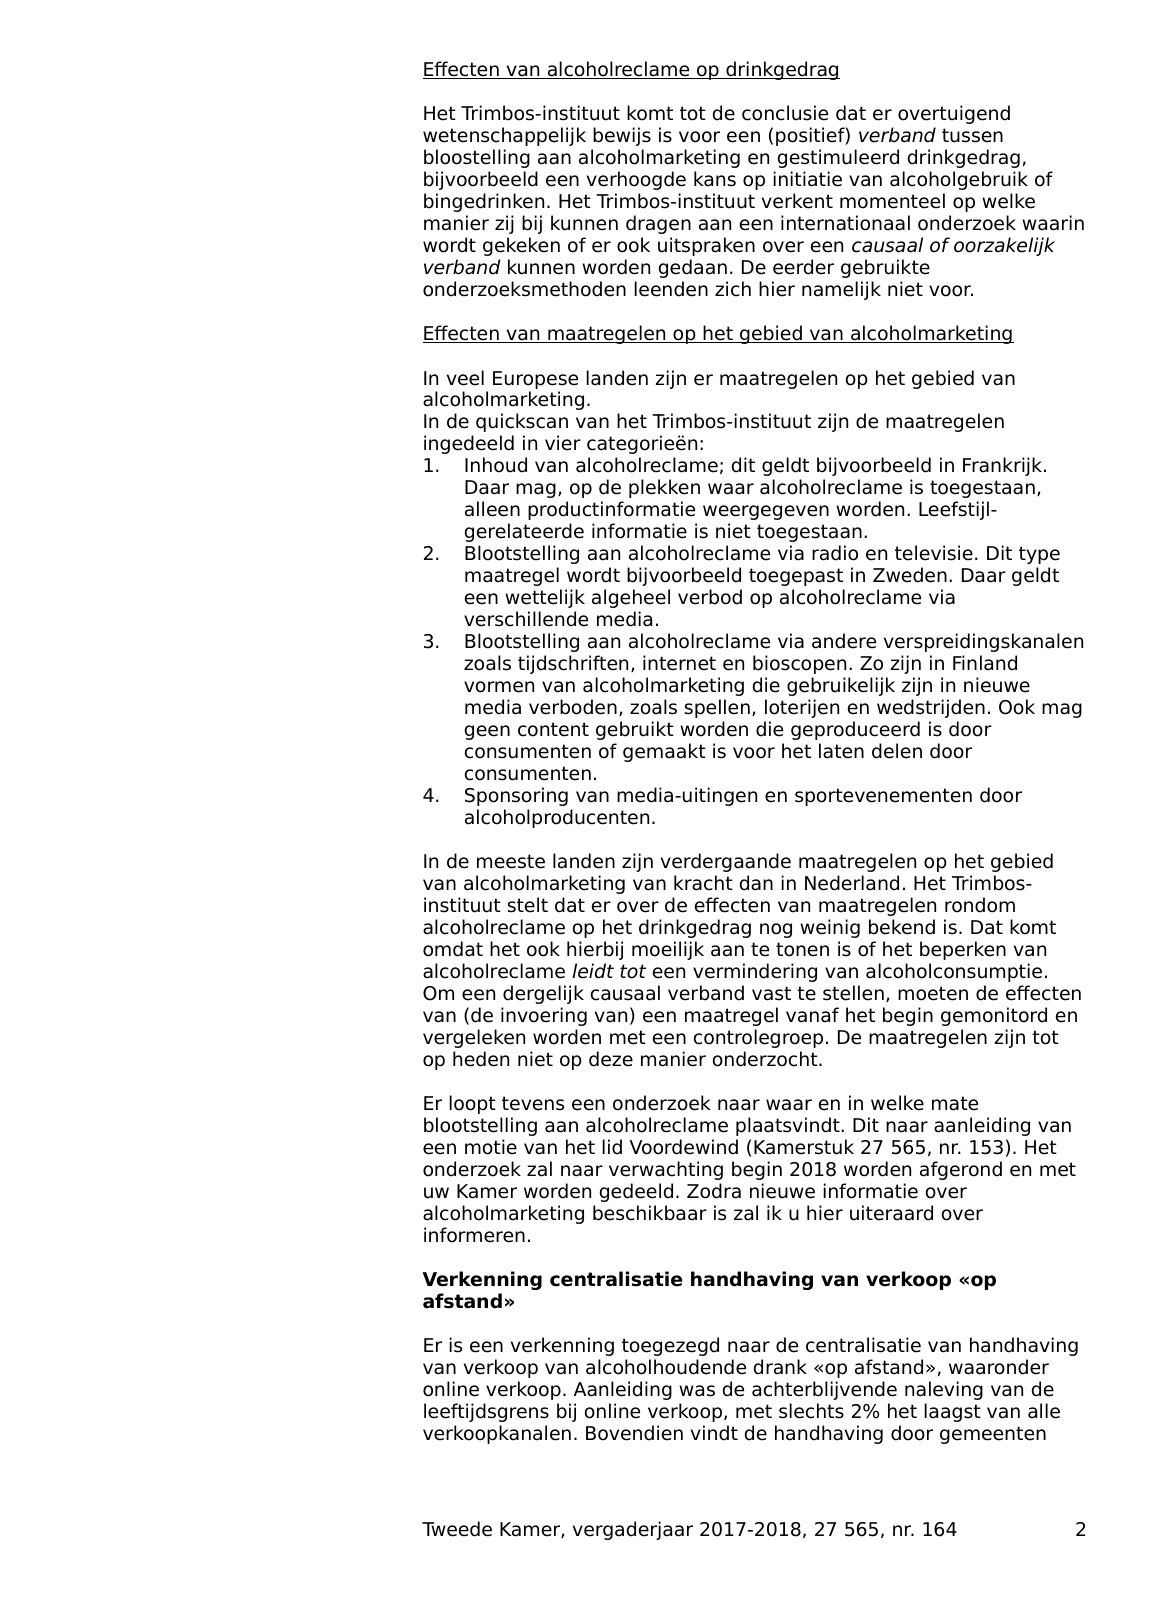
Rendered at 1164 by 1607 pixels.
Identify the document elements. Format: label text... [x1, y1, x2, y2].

subtitle Effecten van alcoholreclame op drinkgedrag [422, 59, 1087, 81]
text 4. Sponsoring van media-uitingen en sportevenementen door alcoholproducenten. [422, 785, 1087, 829]
text In de quickscan van het Trimbos-instituut zijn de maatregelen ingedeeld in vier categorieën: [422, 411, 1087, 455]
subtitle Effecten van maatregelen op het gebied van alcoholmarketing [422, 323, 1087, 345]
text Er is een verkenning toegezegd naar de centralisatie van handhaving van verkoop van alcoholhoudende drank «op afstand», waaronder online verkoop. Aanleiding was de achterblijvende naleving van de leeftijdsgrens bij online verkoop, met slechts 2% het laagst van alle verkoopkanalen. Bovendien vindt de handhaving door gemeenten [422, 1335, 1087, 1445]
text Het Trimbos-instituut komt tot de conclusie dat er overtuigend wetenschappelijk bewijs is voor een (positief) verband tussen bloostelling aan alcoholmarketing en gestimuleerd drinkgedrag, bijvoorbeeld een verhoogde kans op initiatie van alcoholgebruik of bingedrinken. Het Trimbos-instituut verkent momenteel op welke manier zij bij kunnen dragen aan een internationaal onderzoek waarin wordt gekeken of er ook uitspraken over een causaal of oorzakelijk verband kunnen worden gedaan. De eerder gebruikte onderzoeksmethoden leenden zich hier namelijk niet voor. [422, 103, 1087, 301]
subtitle Verkenning centralisatie handhaving van verkoop «op afstand» [422, 1269, 1087, 1313]
text In veel Europese landen zijn er maatregelen op het gebied van alcoholmarketing. [422, 367, 1087, 411]
text Er loopt tevens een onderzoek naar waar en in welke mate blootstelling aan alcoholreclame plaatsvindt. Dit naar aanleiding van een motie van het lid Voordewind (Kamerstuk 27 565, nr. 153). Het onderzoek zal naar verwachting begin 2018 worden afgerond en met uw Kamer worden gedeeld. Zodra nieuwe informatie over alcoholmarketing beschikbaar is zal ik u hier uiteraard over informeren. [422, 1093, 1087, 1247]
text In de meeste landen zijn verdergaande maatregelen op het gebied van alcoholmarketing van kracht dan in Nederland. Het Trimbos-instituut stelt dat er over de effecten van maatregelen rondom alcoholreclame op het drinkgedrag nog weinig bekend is. Dat komt omdat het ook hierbij moeilijk aan te tonen is of het beperken van alcoholreclame leidt tot een vermindering van alcoholconsumptie. Om een dergelijk causaal verband vast te stellen, moeten de effecten van (de invoering van) een maatregel vanaf het begin gemonitord en vergeleken worden met een controlegroep. De maatregelen zijn tot op heden niet op deze manier onderzocht. [422, 851, 1087, 1071]
text 3. Blootstelling aan alcoholreclame via andere verspreidingskanalen zoals tijdschriften, internet en bioscopen. Zo zijn in Finland vormen van alcoholmarketing die gebruikelijk zijn in nieuwe media verboden, zoals spellen, loterijen en wedstrijden. Ook mag geen content gebruikt worden die geproduceerd is door consumenten of gemaakt is voor het laten delen door consumenten. [422, 631, 1087, 785]
text 2. Blootstelling aan alcoholreclame via radio en televisie. Dit type maatregel wordt bijvoorbeeld toegepast in Zweden. Daar geldt een wettelijk algeheel verbod op alcoholreclame via verschillende media. [422, 543, 1087, 631]
text 1. Inhoud van alcoholreclame; dit geldt bijvoorbeeld in Frankrijk. Daar mag, op de plekken waar alcoholreclame is toegestaan, alleen productinformatie weergegeven worden. Leefstijl-gerelateerde informatie is niet toegestaan. [422, 455, 1087, 543]
